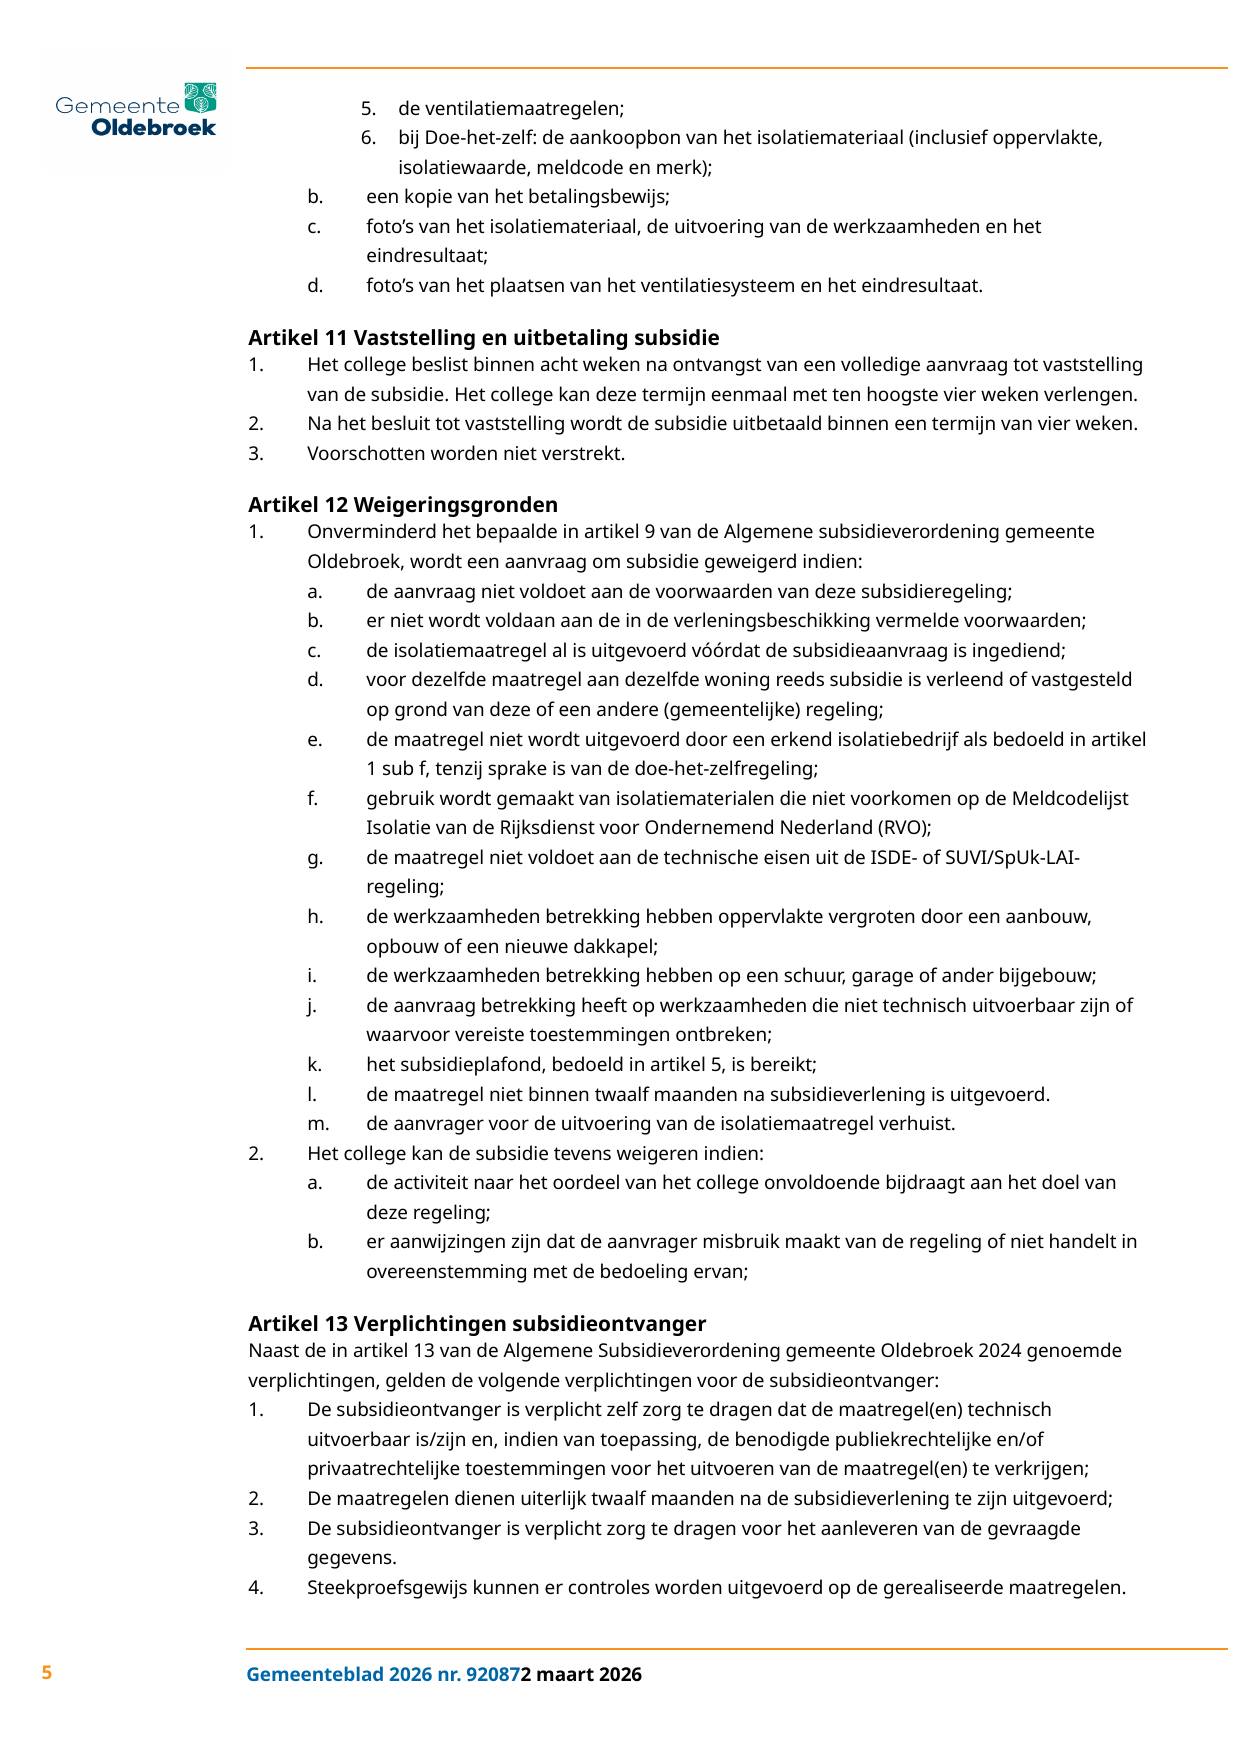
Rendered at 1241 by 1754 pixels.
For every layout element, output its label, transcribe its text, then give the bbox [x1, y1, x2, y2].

list bij Doe-het-zelf: de aankoopbon van het isolatiemateriaal (inclusief oppervlakte, isolatiewaarde, meldcode en merk); [361, 124, 1152, 180]
list er aanwijzingen zijn dat de aanvrager misbruik maakt van de regeling of niet handelt in overeenstemming met de bedoeling ervan; [307, 1229, 1152, 1284]
list de isolatiemaatregel al is uitgevoerd vóórdat de subsidieaanvraag is ingediend; [307, 637, 1152, 663]
list de aanvrager voor de uitvoering van de isolatiemaatregel verhuist. [307, 1110, 1152, 1136]
list een kopie van het betalingsbewijs; [307, 183, 1152, 209]
list de aanvraag niet voldoet aan de voorwaarden van deze subsidieregeling; [307, 578, 1152, 604]
list de werkzaamheden betrekking hebben op een schuur, garage of ander bijgebouw; [307, 962, 1152, 988]
list Onverminderd het bepaalde in artikel 9 van de Algemene subsidieverordening gemeente Oldebroek, wordt een aanvraag om subsidie geweigerd indien: [248, 519, 1152, 574]
list Steekproefsgewijs kunnen er controles worden uitgevoerd op de gerealiseerde maatregelen. [248, 1574, 1152, 1599]
list de maatregel niet voldoet aan de technische eisen uit de ISDE- of SUVI/SpUk-LAI-regeling; [307, 844, 1152, 899]
list de ventilatiemaatregelen; [361, 95, 1152, 121]
list Het college kan de subsidie tevens weigeren indien: [248, 1140, 1152, 1166]
list De subsidieontvanger is verplicht zorg te dragen voor het aanleveren van de gevraagde gegevens. [248, 1515, 1152, 1570]
text Artikel 13 Verplichtingen subsidieontvanger [248, 1309, 1152, 1337]
list het subsidieplafond, bedoeld in artikel 5, is bereikt; [307, 1051, 1152, 1077]
list voor dezelfde maatregel aan dezelfde woning reeds subsidie is verleend of vastgesteld op grond van deze of een andere (gemeentelijke) regeling; [307, 667, 1152, 722]
list de maatregel niet binnen twaalf maanden na subsidieverlening is uitgevoerd. [307, 1081, 1152, 1107]
list foto’s van het isolatiemateriaal, de uitvoering van de werkzaamheden en het eindresultaat; [307, 213, 1152, 268]
list Voorschotten worden niet verstrekt. [248, 440, 1152, 466]
text Naast de in artikel 13 van de Algemene Subsidieverordening gemeente Oldebroek 2024 genoemde verplichtingen, gelden de volgende verplichtingen voor de subsidieontvanger: [248, 1337, 1152, 1392]
list de maatregel niet wordt uitgevoerd door een erkend isolatiebedrijf als bedoeld in artikel 1 sub f, tenzij sprake is van de doe-het-zelfregeling; [307, 726, 1152, 781]
list De subsidieontvanger is verplicht zelf zorg te dragen dat de maatregel(en) technisch uitvoerbaar is/zijn en, indien van toepassing, de benodigde publiekrechtelijke en/of privaatrechtelijke toestemmingen voor het uitvoeren van de maatregel(en) te verkrijgen; [248, 1396, 1152, 1481]
list er niet wordt voldaan aan de in de verleningsbeschikking vermelde voorwaarden; [307, 607, 1152, 633]
list foto’s van het plaatsen van het ventilatiesysteem en het eindresultaat. [307, 272, 1152, 298]
list Na het besluit tot vaststelling wordt de subsidie uitbetaald binnen een termijn van vier weken. [248, 410, 1152, 436]
list de aanvraag betrekking heeft op werkzaamheden die niet technisch uitvoerbaar zijn of waarvoor vereiste toestemmingen ontbreken; [307, 992, 1152, 1047]
text Artikel 12 Weigeringsgronden [248, 490, 1152, 519]
list De maatregelen dienen uiterlijk twaalf maanden na de subsidieverlening te zijn uitgevoerd; [248, 1485, 1152, 1511]
list gebruik wordt gemaakt van isolatiematerialen die niet voorkomen op de Meldcodelijst Isolatie van de Rijksdienst voor Ondernemend Nederland (RVO); [307, 785, 1152, 840]
list de activiteit naar het oordeel van het college onvoldoende bijdraagt aan het doel van deze regeling; [307, 1169, 1152, 1225]
list de werkzaamheden betrekking hebben oppervlakte vergroten door een aanbouw, opbouw of een nieuwe dakkapel; [307, 903, 1152, 959]
picture [41, 47, 231, 172]
list Het college beslist binnen acht weken na ontvangst van een volledige aanvraag tot vaststelling van de subsidie. Het college kan deze termijn eenmaal met ten hoogste vier weken verlengen. [248, 351, 1152, 406]
text Artikel 11 Vaststelling en uitbetaling subsidie [248, 323, 1152, 351]
